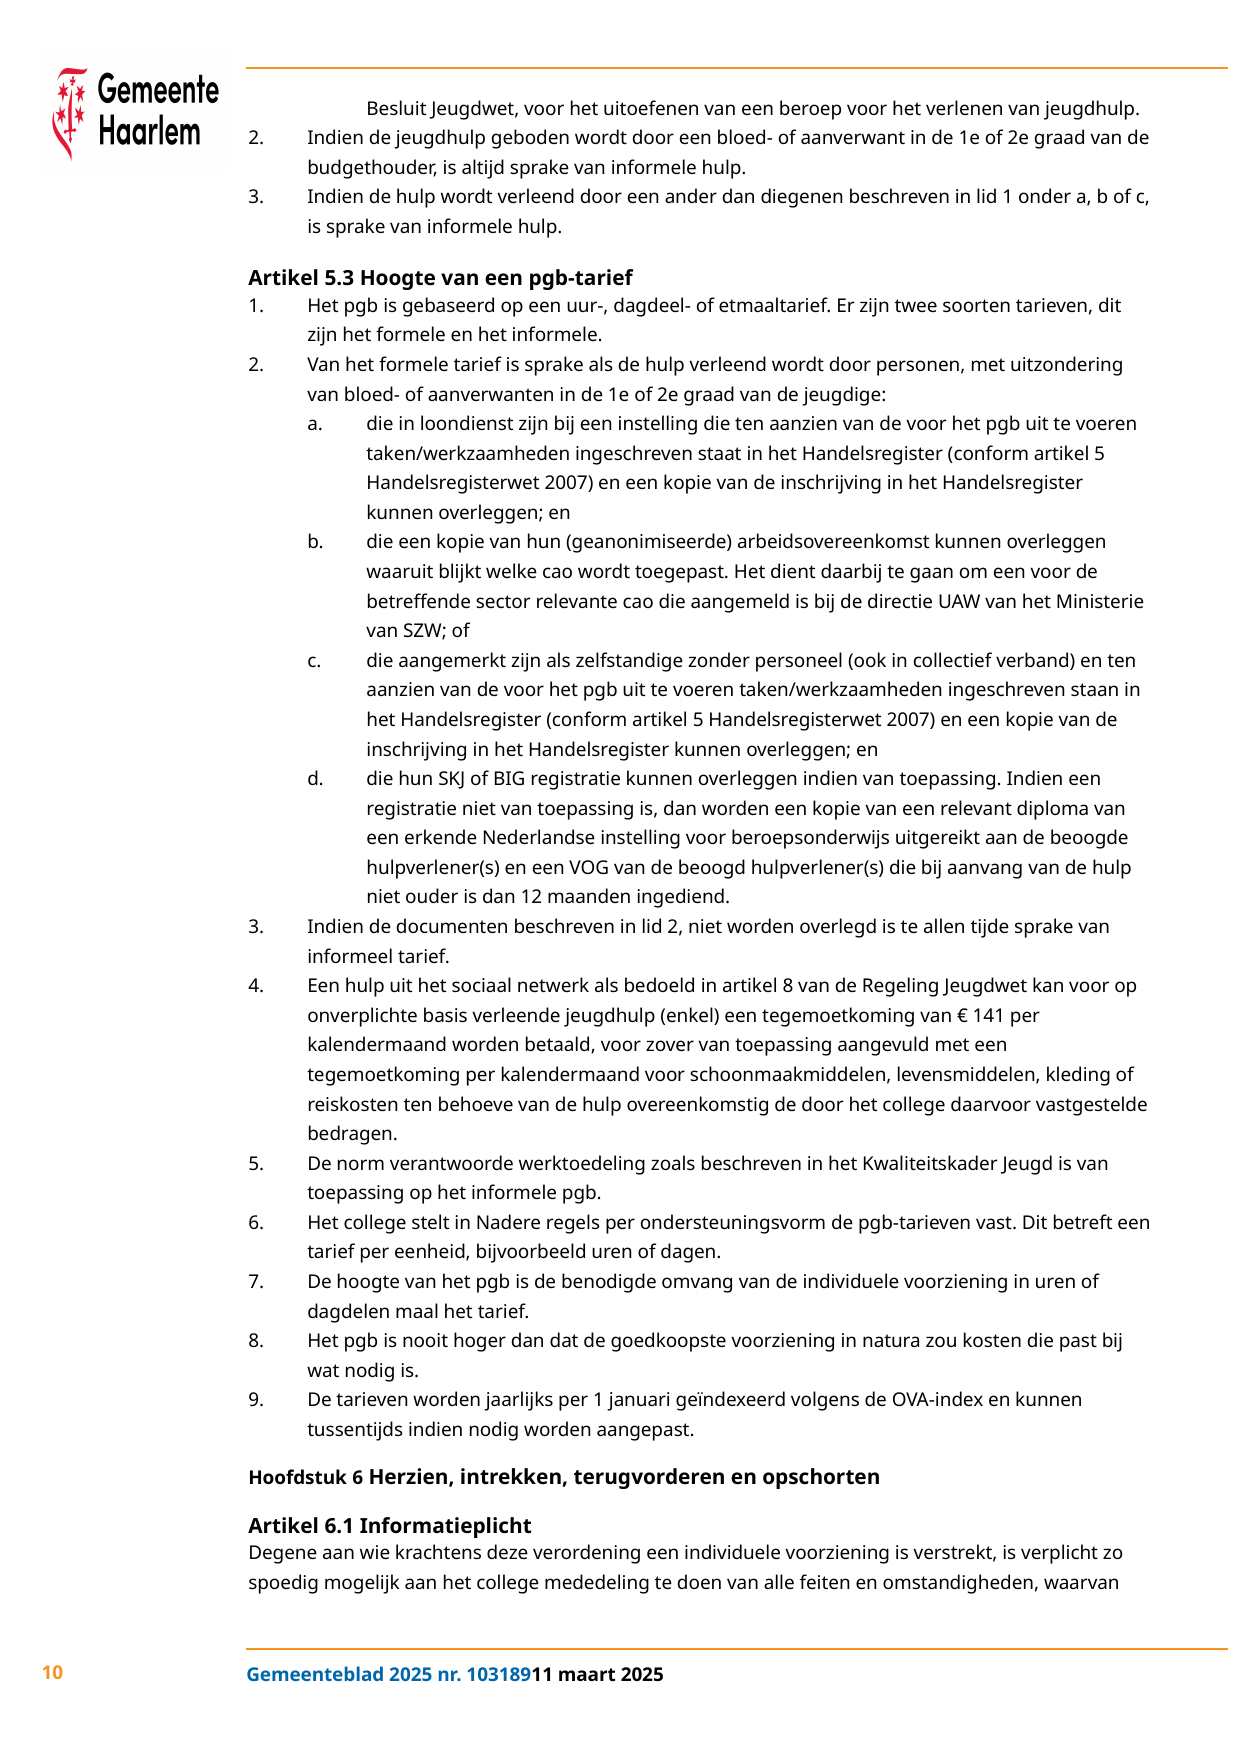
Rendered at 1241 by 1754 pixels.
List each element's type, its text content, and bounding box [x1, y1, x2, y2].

list die aangemerkt zijn als zelfstandige zonder personeel (ook in collectief verband) en ten aanzien van de voor het pgb uit te voeren taken/werkzaamheden ingeschreven staan in het Handelsregister (conform artikel 5 Handelsregisterwet 2007) en een kopie van de inschrijving in het Handelsregister kunnen overleggen; en [307, 647, 1152, 761]
list Het pgb is gebaseerd op een uur-, dagdeel- of etmaaltarief. Er zijn twee soorten tarieven, dit zijn het formele en het informele. [248, 292, 1152, 347]
list Een hulp uit het sociaal netwerk als bedoeld in artikel 8 van de Regeling Jeugdwet kan voor op onverplichte basis verleende jeugdhulp (enkel) een tegemoetkoming van € 141 per kalendermaand worden betaald, voor zover van toepassing aangevuld met een tegemoetkoming per kalendermaand voor schoonmaakmiddelen, levensmiddelen, kleding of reiskosten ten behoeve van de hulp overeenkomstig de door het college daarvoor vastgestelde bedragen. [248, 972, 1152, 1146]
text Degene aan wie krachtens deze verordening een individuele voorziening is verstrekt, is verplicht zo spoedig mogelijk aan het college mededeling te doen van alle feiten en omstandigheden, waarvan [248, 1539, 1152, 1595]
text Artikel 6.1 Informatieplicht [248, 1511, 1152, 1539]
list die in loondienst zijn bij een instelling die ten aanzien van de voor het pgb uit te voeren taken/werkzaamheden ingeschreven staat in het Handelsregister (conform artikel 5 Handelsregisterwet 2007) en een kopie van de inschrijving in het Handelsregister kunnen overleggen; en [307, 410, 1152, 525]
list Het college stelt in Nadere regels per ondersteuningsvorm de pgb-tarieven vast. Dit betreft een tarief per eenheid, bijvoorbeeld uren of dagen. [248, 1209, 1152, 1264]
list Van het formele tarief is sprake als de hulp verleend wordt door personen, met uitzondering van bloed- of aanverwanten in de 1e of 2e graad van de jeugdige: [248, 351, 1152, 406]
list De hoogte van het pgb is de benodigde omvang van de individuele voorziening in uren of dagdelen maal het tarief. [248, 1268, 1152, 1323]
list Besluit Jeugdwet, voor het uitoefenen van een beroep voor het verlenen van jeugdhulp. [307, 95, 1152, 121]
list De tarieven worden jaarlijks per 1 januari geïndexeerd volgens de OVA-index en kunnen tussentijds indien nodig worden aangepast. [248, 1387, 1152, 1442]
picture [41, 47, 231, 172]
list De norm verantwoorde werktoedeling zoals beschreven in het Kwaliteitskader Jeugd is van toepassing op het informele pgb. [248, 1150, 1152, 1205]
list die hun SKJ of BIG registratie kunnen overleggen indien van toepassing. Indien een registratie niet van toepassing is, dan worden een kopie van een relevant diploma van een erkende Nederlandse instelling voor beroepsonderwijs uitgereikt aan de beoogde hulpverlener(s) en een VOG van de beoogd hulpverlener(s) die bij aanvang van de hulp niet ouder is dan 12 maanden ingediend. [307, 765, 1152, 909]
text Artikel 5.3 Hoogte van een pgb-tarief [248, 263, 1152, 292]
list Het pgb is nooit hoger dan dat de goedkoopste voorziening in natura zou kosten die past bij wat nodig is. [248, 1327, 1152, 1383]
list die een kopie van hun (geanonimiseerde) arbeidsovereenkomst kunnen overleggen waaruit blijkt welke cao wordt toegepast. Het dient daarbij te gaan om een voor de betreffende sector relevante cao die aangemeld is bij de directie UAW van het Ministerie van SZW; of [307, 529, 1152, 643]
list Indien de jeugdhulp geboden wordt door een bloed- of aanverwant in de 1e of 2e graad van de budgethouder, is altijd sprake van informele hulp. [248, 124, 1152, 180]
list Indien de hulp wordt verleend door een ander dan diegenen beschreven in lid 1 onder a, b of c, is sprake van informele hulp. [248, 183, 1152, 239]
text Hoofdstuk 6 Herzien, intrekken, terugvorderen en opschorten [248, 1462, 1152, 1490]
list Indien de documenten beschreven in lid 2, niet worden overlegd is te allen tijde sprake van informeel tarief. [248, 913, 1152, 968]
